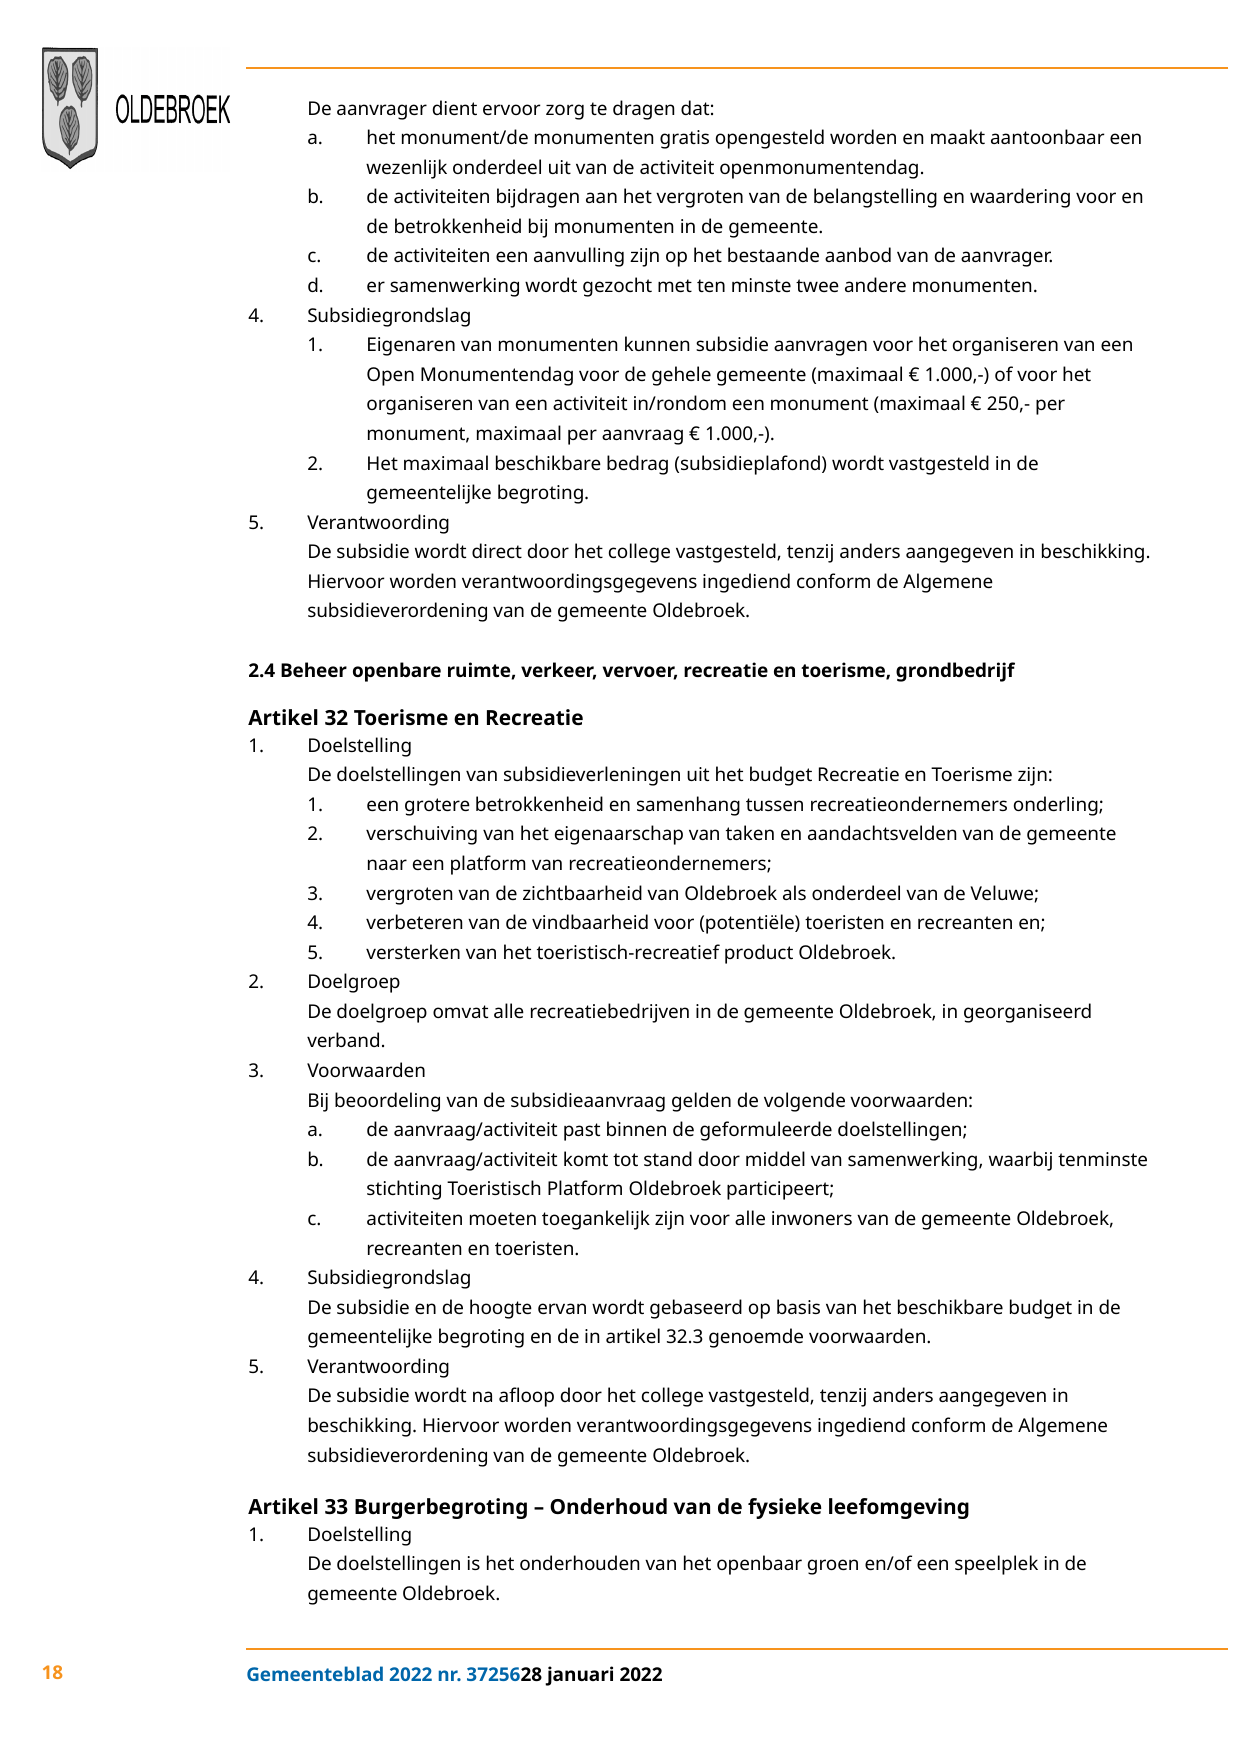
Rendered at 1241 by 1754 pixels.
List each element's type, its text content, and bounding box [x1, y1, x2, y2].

list er samenwerking wordt gezocht met ten minste twee andere monumenten. [307, 272, 1152, 298]
list Eigenaren van monumenten kunnen subsidie aanvragen voor het organiseren van een Open Monumentendag voor de gehele gemeente (maximaal € 1.000,-) of voor het organiseren van een activiteit in/rondom een monument (maximaal € 250,- per monument, maximaal per aanvraag € 1.000,-). [307, 331, 1152, 446]
list activiteiten moeten toegankelijk zijn voor alle inwoners van de gemeente Oldebroek, recreanten en toeristen. [307, 1205, 1152, 1261]
picture [41, 47, 231, 172]
list verbeteren van de vindbaarheid voor (potentiële) toeristen en recreanten en; [307, 909, 1152, 935]
list Doelstelling [248, 1521, 1152, 1546]
list een grotere betrokkenheid en samenhang tussen recreatieondernemers onderling; [307, 791, 1152, 817]
list De doelgroep omvat alle recreatiebedrijven in de gemeente Oldebroek, in georganiseerd verband. [248, 998, 1152, 1053]
list Doelgroep [248, 968, 1152, 994]
list het monument/de monumenten gratis opengesteld worden en maakt aantoonbaar een wezenlijk onderdeel uit van de activiteit openmonumentendag. [307, 124, 1152, 180]
list Doelstelling [248, 732, 1152, 758]
list De subsidie wordt na afloop door het college vastgesteld, tenzij anders aangegeven in beschikking. Hiervoor worden verantwoordingsgegevens ingediend conform de Algemene subsidieverordening van de gemeente Oldebroek. [248, 1383, 1152, 1468]
text Artikel 33 Burgerbegroting – Onderhoud van de fysieke leefomgeving [248, 1492, 1152, 1521]
list de aanvraag/activiteit komt tot stand door middel van samenwerking, waarbij tenminste stichting Toeristisch Platform Oldebroek participeert; [307, 1146, 1152, 1201]
list De subsidie en de hoogte ervan wordt gebaseerd op basis van het beschikbare budget in de gemeentelijke begroting en de in artikel 32.3 genoemde voorwaarden. [248, 1294, 1152, 1349]
list Verantwoording [248, 509, 1152, 535]
list De aanvrager dient ervoor zorg te dragen dat: [248, 95, 1152, 121]
list verschuiving van het eigenaarschap van taken en aandachtsvelden van de gemeente naar een platform van recreatieondernemers; [307, 821, 1152, 876]
list versterken van het toeristisch-recreatief product Oldebroek. [307, 939, 1152, 965]
list Verantwoording [248, 1353, 1152, 1379]
list Subsidiegrondslag [248, 1264, 1152, 1290]
list De doelstellingen van subsidieverleningen uit het budget Recreatie en Toerisme zijn: [248, 761, 1152, 787]
list Bij beoordeling van de subsidieaanvraag gelden de volgende voorwaarden: [248, 1087, 1152, 1113]
list de aanvraag/activiteit past binnen de geformuleerde doelstellingen; [307, 1116, 1152, 1142]
list De subsidie wordt direct door het college vastgesteld, tenzij anders aangegeven in beschikking. Hiervoor worden verantwoordingsgegevens ingediend conform de Algemene subsidieverordening van de gemeente Oldebroek. [248, 538, 1152, 623]
text 2.4 Beheer openbare ruimte, verkeer, vervoer, recreatie en toerisme, grondbedrijf [248, 657, 1152, 683]
list Het maximaal beschikbare bedrag (subsidieplafond) wordt vastgesteld in de gemeentelijke begroting. [307, 450, 1152, 505]
list de activiteiten bijdragen aan het vergroten van de belangstelling en waardering voor en de betrokkenheid bij monumenten in de gemeente. [307, 183, 1152, 239]
list Subsidiegrondslag [248, 302, 1152, 328]
list De doelstellingen is het onderhouden van het openbaar groen en/of een speelplek in de gemeente Oldebroek. [248, 1550, 1152, 1606]
text Artikel 32 Toerisme en Recreatie [248, 703, 1152, 732]
list de activiteiten een aanvulling zijn op het bestaande aanbod van de aanvrager. [307, 243, 1152, 268]
list vergroten van de zichtbaarheid van Oldebroek als onderdeel van de Veluwe; [307, 880, 1152, 906]
list Voorwaarden [248, 1057, 1152, 1083]
